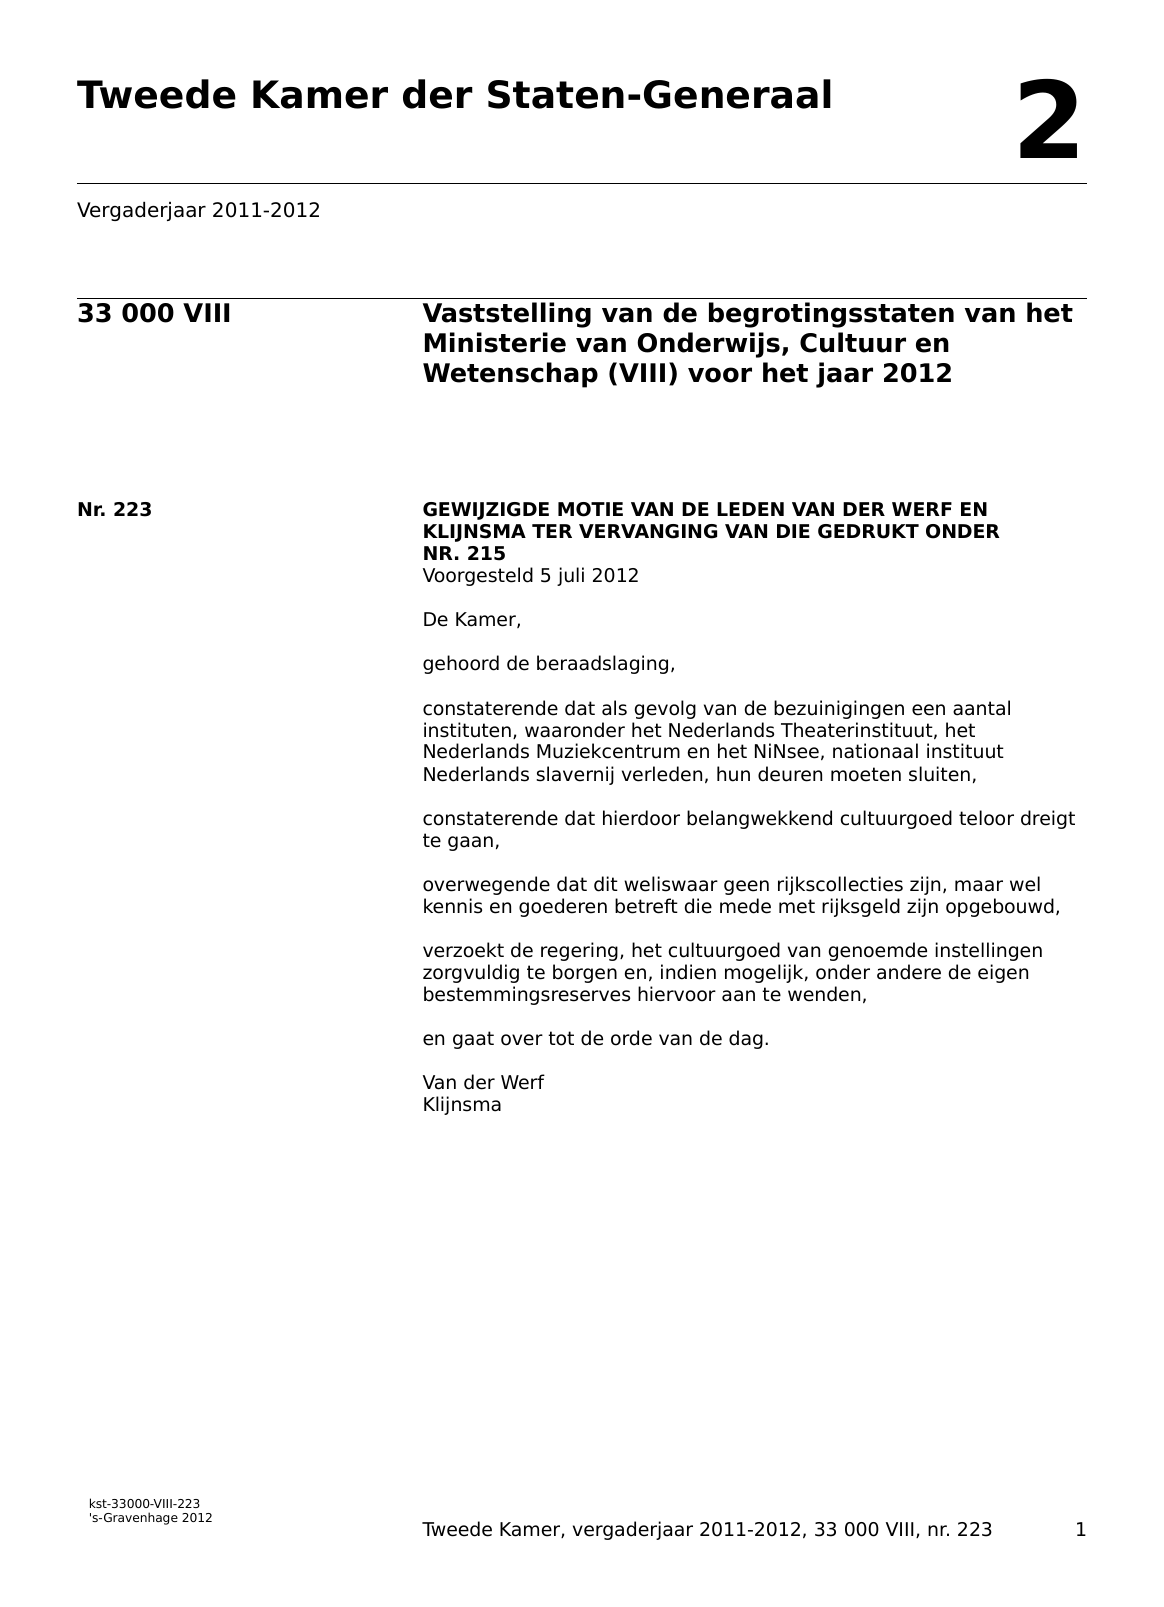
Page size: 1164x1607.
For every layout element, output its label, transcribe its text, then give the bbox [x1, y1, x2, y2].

table_header 2 [886, 59, 1087, 183]
subtitle 33 000 VIII Vaststelling van de begrotingsstaten van het Ministerie van Onderwijs, Cultuur en Wetenschap (VIII) voor het jaar 2012 [77, 299, 1087, 388]
table_cell Vergaderjaar 2011-2012 [77, 184, 1087, 298]
text Van der Werf [422, 1072, 1087, 1094]
subtitle Nr. 223 GEWIJZIGDE MOTIE VAN DE LEDEN VAN DER WERF EN KLIJNSMA TER VERVANGING VAN DIE GEDRUKT ONDER NR. 215 [77, 499, 1087, 565]
text en gaat over tot de orde van de dag. [422, 1028, 1087, 1050]
text De Kamer, [422, 609, 1087, 631]
text Klijnsma [422, 1094, 1087, 1116]
text overwegende dat dit weliswaar geen rijkscollecties zijn, maar wel kennis en goederen betreft die mede met rijksgeld zijn opgebouwd, [422, 874, 1087, 918]
text constaterende dat hierdoor belangwekkend cultuurgoed teloor dreigt te gaan, [422, 808, 1087, 852]
text gehoord de beraadslaging, [422, 653, 1087, 675]
text Voorgesteld 5 juli 2012 [422, 565, 1087, 587]
table_header Tweede Kamer der Staten-Generaal [77, 59, 886, 183]
text constaterende dat als gevolg van de bezuinigingen een aantal instituten, waaronder het Nederlands Theaterinstituut, het Nederlands Muziekcentrum en het NiNsee, nationaal instituut Nederlands slavernij verleden, hun deuren moeten sluiten, [422, 697, 1087, 785]
text 's-Gravenhage 2012 [88, 1511, 323, 1525]
text kst-33000-VIII-223 [88, 1497, 323, 1511]
text verzoekt de regering, het cultuurgoed van genoemde instellingen zorgvuldig te borgen en, indien mogelijk, onder andere de eigen bestemmingsreserves hiervoor aan te wenden, [422, 940, 1087, 1006]
